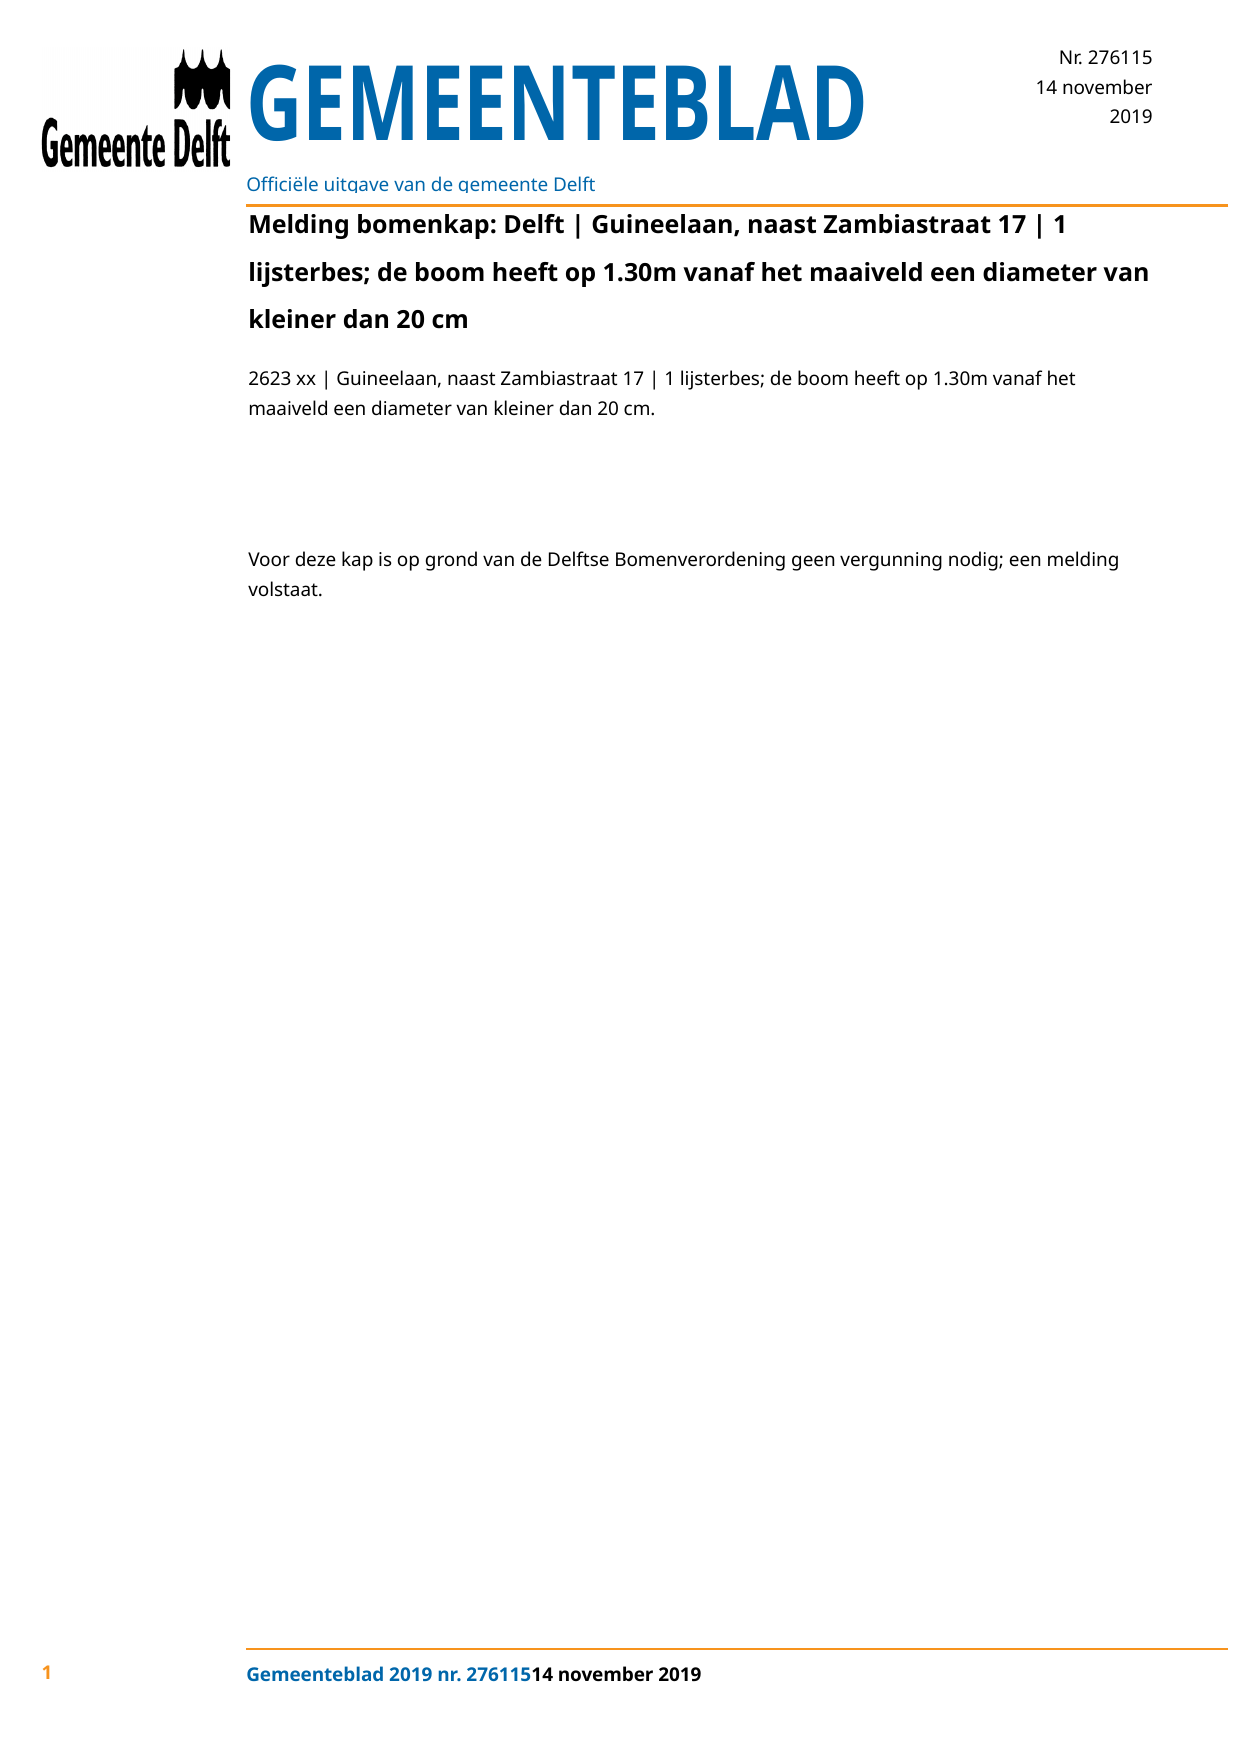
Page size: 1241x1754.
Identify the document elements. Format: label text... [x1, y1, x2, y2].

picture [41, 47, 231, 172]
text 2623 xx | Guineelaan, naast Zambiastraat 17 | 1 lijsterbes; de boom heeft op 1.30m vanaf het maaiveld een diameter van kleiner dan 20 cm. [248, 366, 1152, 421]
text Voor deze kap is op grond van de Delftse Bomenverordening geen vergunning nodig; een melding volstaat. [248, 546, 1152, 602]
text Melding bomenkap: Delft | Guineelaan, naast Zambiastraat 17 | 1 lijsterbes; de boom heeft op 1.30m vanaf het maaiveld een diameter van kleiner dan 20 cm [248, 207, 1152, 336]
